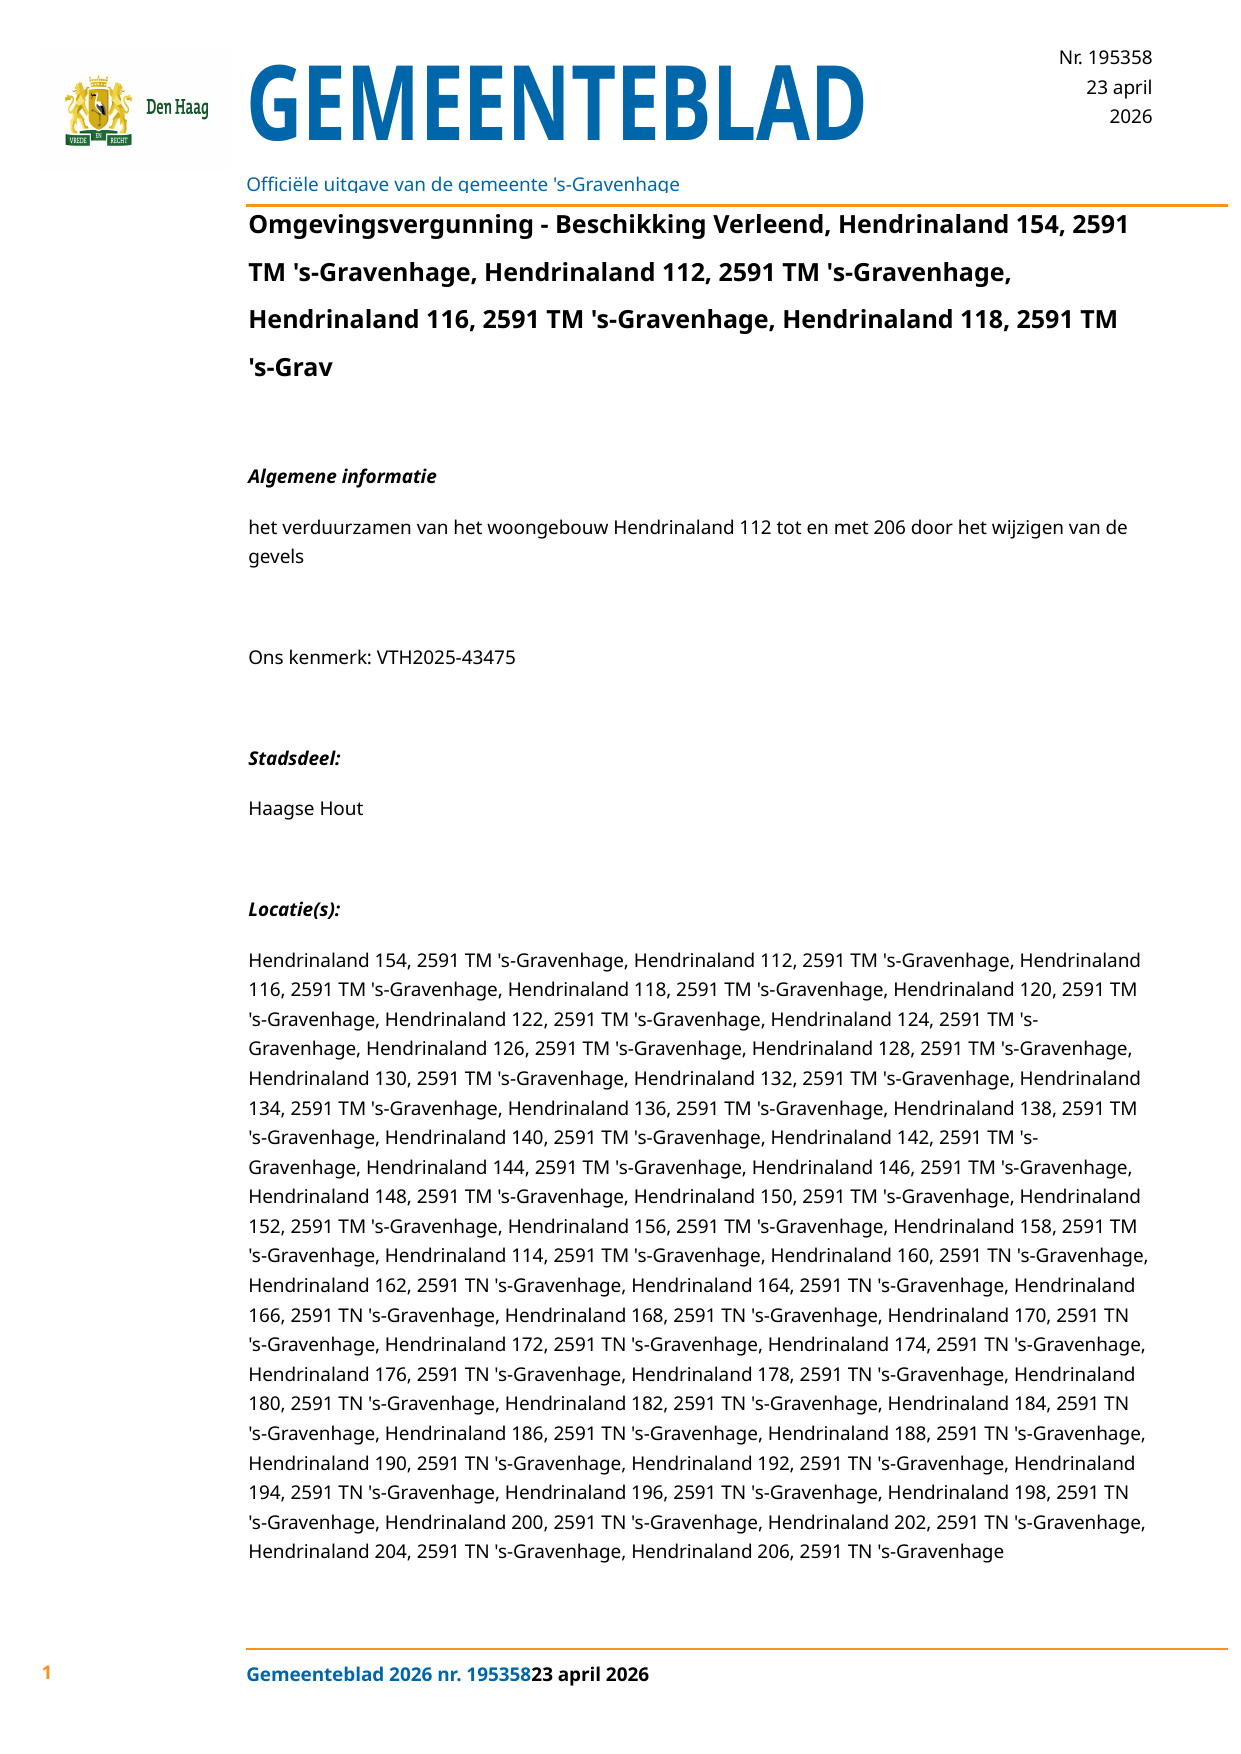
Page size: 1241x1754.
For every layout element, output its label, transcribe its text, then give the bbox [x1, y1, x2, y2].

text het verduurzamen van het woongebouw Hendrinaland 112 tot en met 206 door het wijzigen van de gevels [248, 514, 1152, 569]
text Locatie(s): [248, 896, 1152, 922]
text Omgevingsvergunning - Beschikking Verleend, Hendrinaland 154, 2591 TM 's-Gravenhage, Hendrinaland 112, 2591 TM 's-Gravenhage, Hendrinaland 116, 2591 TM 's-Gravenhage, Hendrinaland 118, 2591 TM 's-Grav [248, 207, 1152, 384]
picture [41, 47, 231, 172]
text Haagse Hout [248, 796, 1152, 821]
text Hendrinaland 154, 2591 TM 's-Gravenhage, Hendrinaland 112, 2591 TM 's-Gravenhage, Hendrinaland 116, 2591 TM 's-Gravenhage, Hendrinaland 118, 2591 TM 's-Gravenhage, Hendrinaland 120, 2591 TM 's-Gravenhage, Hendrinaland 122, 2591 TM 's-Gravenhage, Hendrinaland 124, 2591 TM 's-Gravenhage, Hendrinaland 126, 2591 TM 's-Gravenhage, Hendrinaland 128, 2591 TM 's-Gravenhage, Hendrinaland 130, 2591 TM 's-Gravenhage, Hendrinaland 132, 2591 TM 's-Gravenhage, Hendrinaland 134, 2591 TM 's-Gravenhage, Hendrinaland 136, 2591 TM 's-Gravenhage, Hendrinaland 138, 2591 TM 's-Gravenhage, Hendrinaland 140, 2591 TM 's-Gravenhage, Hendrinaland 142, 2591 TM 's-Gravenhage, Hendrinaland 144, 2591 TM 's-Gravenhage, Hendrinaland 146, 2591 TM 's-Gravenhage, Hendrinaland 148, 2591 TM 's-Gravenhage, Hendrinaland 150, 2591 TM 's-Gravenhage, Hendrinaland 152, 2591 TM 's-Gravenhage, Hendrinaland 156, 2591 TM 's-Gravenhage, Hendrinaland 158, 2591 TM 's-Gravenhage, Hendrinaland 114, 2591 TM 's-Gravenhage, Hendrinaland 160, 2591 TN 's-Gravenhage, Hendrinaland 162, 2591 TN 's-Gravenhage, Hendrinaland 164, 2591 TN 's-Gravenhage, Hendrinaland 166, 2591 TN 's-Gravenhage, Hendrinaland 168, 2591 TN 's-Gravenhage, Hendrinaland 170, 2591 TN 's-Gravenhage, Hendrinaland 172, 2591 TN 's-Gravenhage, Hendrinaland 174, 2591 TN 's-Gravenhage, Hendrinaland 176, 2591 TN 's-Gravenhage, Hendrinaland 178, 2591 TN 's-Gravenhage, Hendrinaland 180, 2591 TN 's-Gravenhage, Hendrinaland 182, 2591 TN 's-Gravenhage, Hendrinaland 184, 2591 TN 's-Gravenhage, Hendrinaland 186, 2591 TN 's-Gravenhage, Hendrinaland 188, 2591 TN 's-Gravenhage, Hendrinaland 190, 2591 TN 's-Gravenhage, Hendrinaland 192, 2591 TN 's-Gravenhage, Hendrinaland 194, 2591 TN 's-Gravenhage, Hendrinaland 196, 2591 TN 's-Gravenhage, Hendrinaland 198, 2591 TN 's-Gravenhage, Hendrinaland 200, 2591 TN 's-Gravenhage, Hendrinaland 202, 2591 TN 's-Gravenhage, Hendrinaland 204, 2591 TN 's-Gravenhage, Hendrinaland 206, 2591 TN 's-Gravenhage [248, 947, 1152, 1564]
text Stadsdeel: [248, 745, 1152, 771]
text Ons kenmerk: VTH2025-43475 [248, 644, 1152, 670]
text Algemene informatie [248, 463, 1152, 489]
